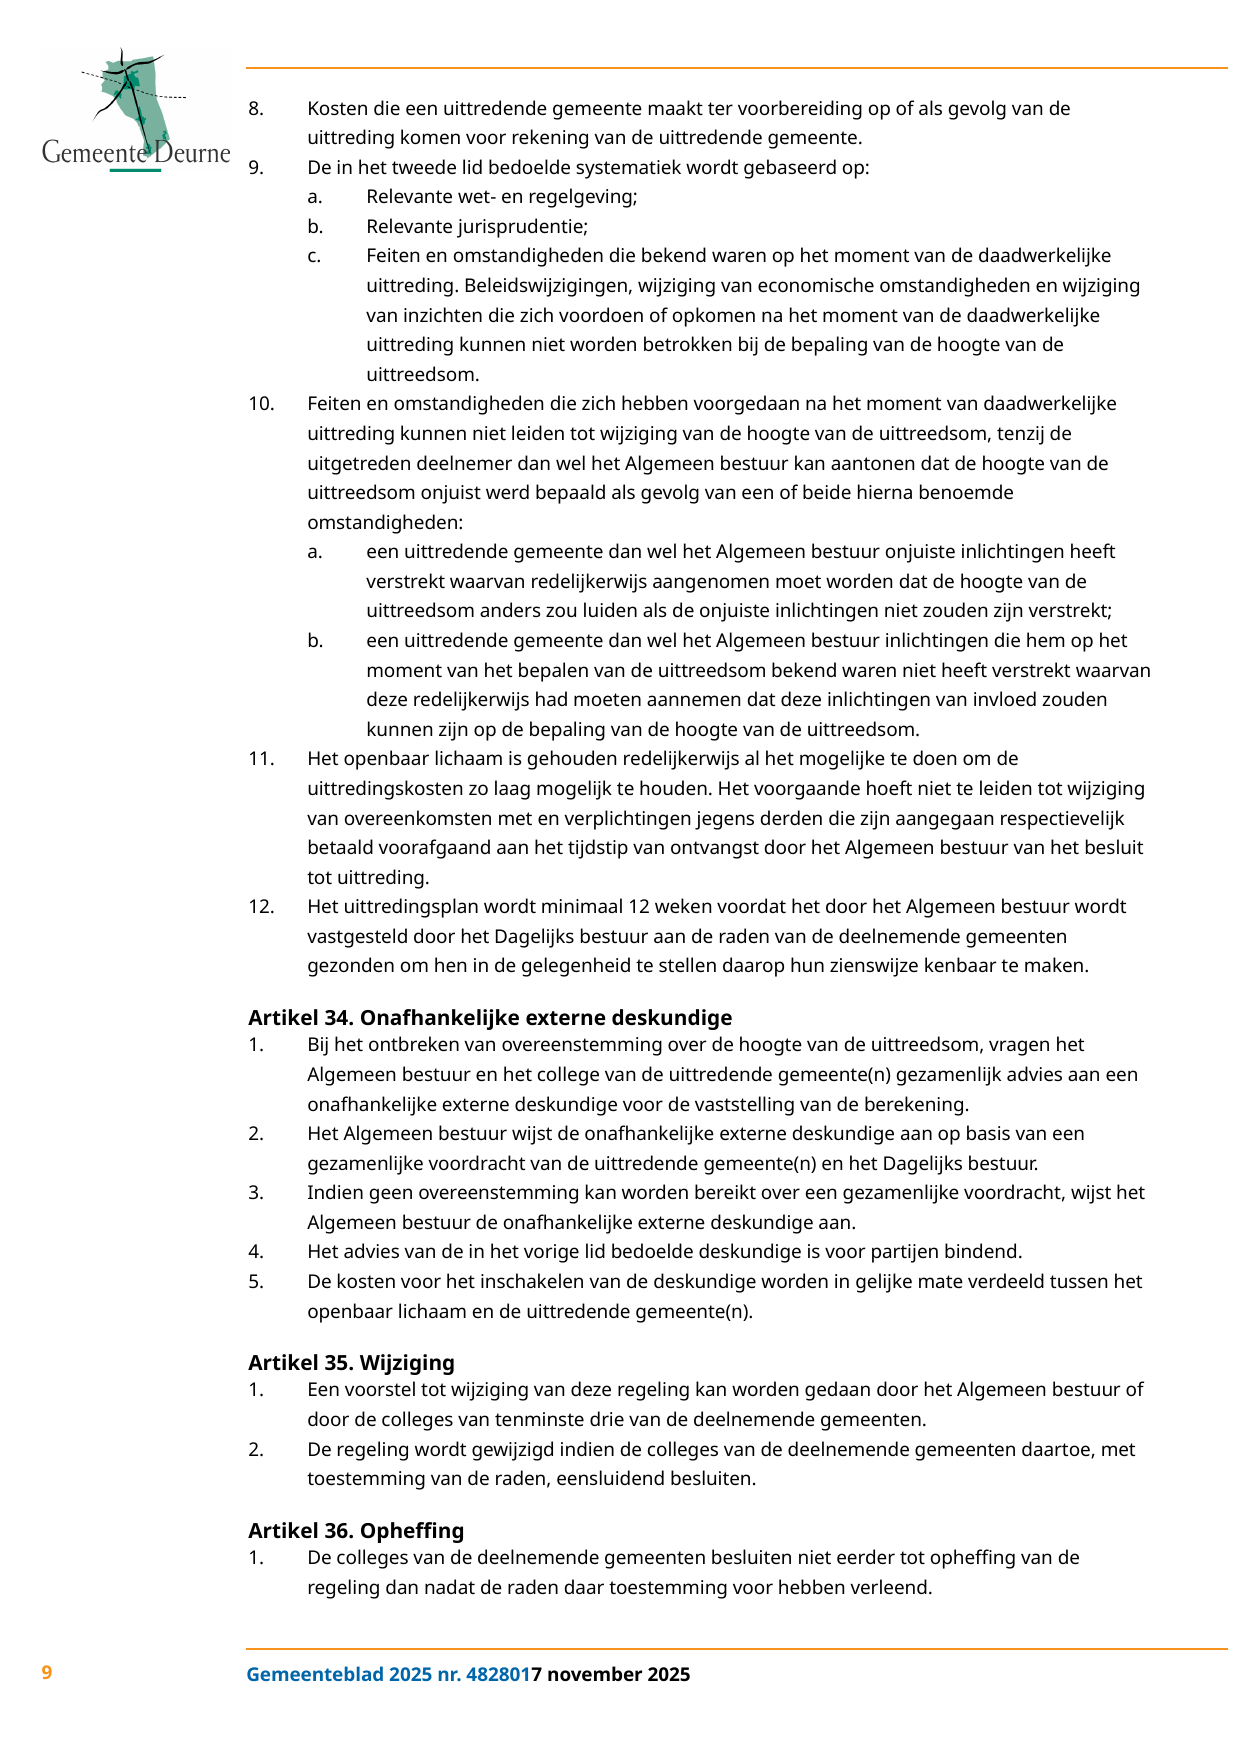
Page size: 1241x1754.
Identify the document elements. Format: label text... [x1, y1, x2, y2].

list een uittredende gemeente dan wel het Algemeen bestuur inlichtingen die hem op het moment van het bepalen van de uittreedsom bekend waren niet heeft verstrekt waarvan deze redelijkerwijs had moeten aannemen dat deze inlichtingen van invloed zouden kunnen zijn op de bepaling van de hoogte van de uittreedsom. [307, 627, 1152, 742]
list Het advies van de in het vorige lid bedoelde deskundige is voor partijen bindend. [248, 1239, 1152, 1264]
list een uittredende gemeente dan wel het Algemeen bestuur onjuiste inlichtingen heeft verstrekt waarvan redelijkerwijs aangenomen moet worden dat de hoogte van de uittreedsom anders zou luiden als de onjuiste inlichtingen niet zouden zijn verstrekt; [307, 538, 1152, 623]
list Feiten en omstandigheden die zich hebben voorgedaan na het moment van daadwerkelijke uittreding kunnen niet leiden tot wijziging van de hoogte van de uittreedsom, tenzij de uitgetreden deelnemer dan wel het Algemeen bestuur kan aantonen dat de hoogte van de uittreedsom onjuist werd bepaald als gevolg van een of beide hierna benoemde omstandigheden: [248, 391, 1152, 535]
list Een voorstel tot wijziging van deze regeling kan worden gedaan door het Algemeen bestuur of door de colleges van tenminste drie van de deelnemende gemeenten. [248, 1377, 1152, 1432]
text Artikel 36. Opheffing [248, 1516, 1152, 1544]
list Indien geen overeenstemming kan worden bereikt over een gezamenlijke voordracht, wijst het Algemeen bestuur de onafhankelijke externe deskundige aan. [248, 1179, 1152, 1235]
list Feiten en omstandigheden die bekend waren op het moment van de daadwerkelijke uittreding. Beleidswijzigingen, wijziging van economische omstandigheden en wijziging van inzichten die zich voordoen of opkomen na het moment van de daadwerkelijke uittreding kunnen niet worden betrokken bij de bepaling van de hoogte van de uittreedsom. [307, 243, 1152, 387]
list De regeling wordt gewijzigd indien de colleges van de deelnemende gemeenten daartoe, met toestemming van de raden, eensluidend besluiten. [248, 1436, 1152, 1491]
text Artikel 35. Wijziging [248, 1348, 1152, 1377]
list Relevante jurisprudentie; [307, 213, 1152, 239]
list Bij het ontbreken van overeenstemming over de hoogte van de uittreedsom, vragen het Algemeen bestuur en het college van de uittredende gemeente(n) gezamenlijk advies aan een onafhankelijke externe deskundige voor de vaststelling van de berekening. [248, 1032, 1152, 1116]
list De colleges van de deelnemende gemeenten besluiten niet eerder tot opheffing van de regeling dan nadat de raden daar toestemming voor hebben verleend. [248, 1544, 1152, 1599]
list De in het tweede lid bedoelde systematiek wordt gebaseerd op: [248, 154, 1152, 180]
picture [41, 47, 231, 172]
text Artikel 34. Onafhankelijke externe deskundige [248, 1003, 1152, 1032]
list Het openbaar lichaam is gehouden redelijkerwijs al het mogelijke te doen om de uittredingskosten zo laag mogelijk te houden. Het voorgaande hoeft niet te leiden tot wijziging van overeenkomsten met en verplichtingen jegens derden die zijn aangegaan respectievelijk betaald voorafgaand aan het tijdstip van ontvangst door het Algemeen bestuur van het besluit tot uittreding. [248, 746, 1152, 890]
list Het uittredingsplan wordt minimaal 12 weken voordat het door het Algemeen bestuur wordt vastgesteld door het Dagelijks bestuur aan de raden van de deelnemende gemeenten gezonden om hen in de gelegenheid te stellen daarop hun zienswijze kenbaar te maken. [248, 893, 1152, 978]
list Kosten die een uittredende gemeente maakt ter voorbereiding op of als gevolg van de uittreding komen voor rekening van de uittredende gemeente. [248, 95, 1152, 150]
list Het Algemeen bestuur wijst de onafhankelijke externe deskundige aan op basis van een gezamenlijke voordracht van de uittredende gemeente(n) en het Dagelijks bestuur. [248, 1120, 1152, 1176]
list Relevante wet- en regelgeving; [307, 183, 1152, 209]
list De kosten voor het inschakelen van de deskundige worden in gelijke mate verdeeld tussen het openbaar lichaam en de uittredende gemeente(n). [248, 1268, 1152, 1323]
